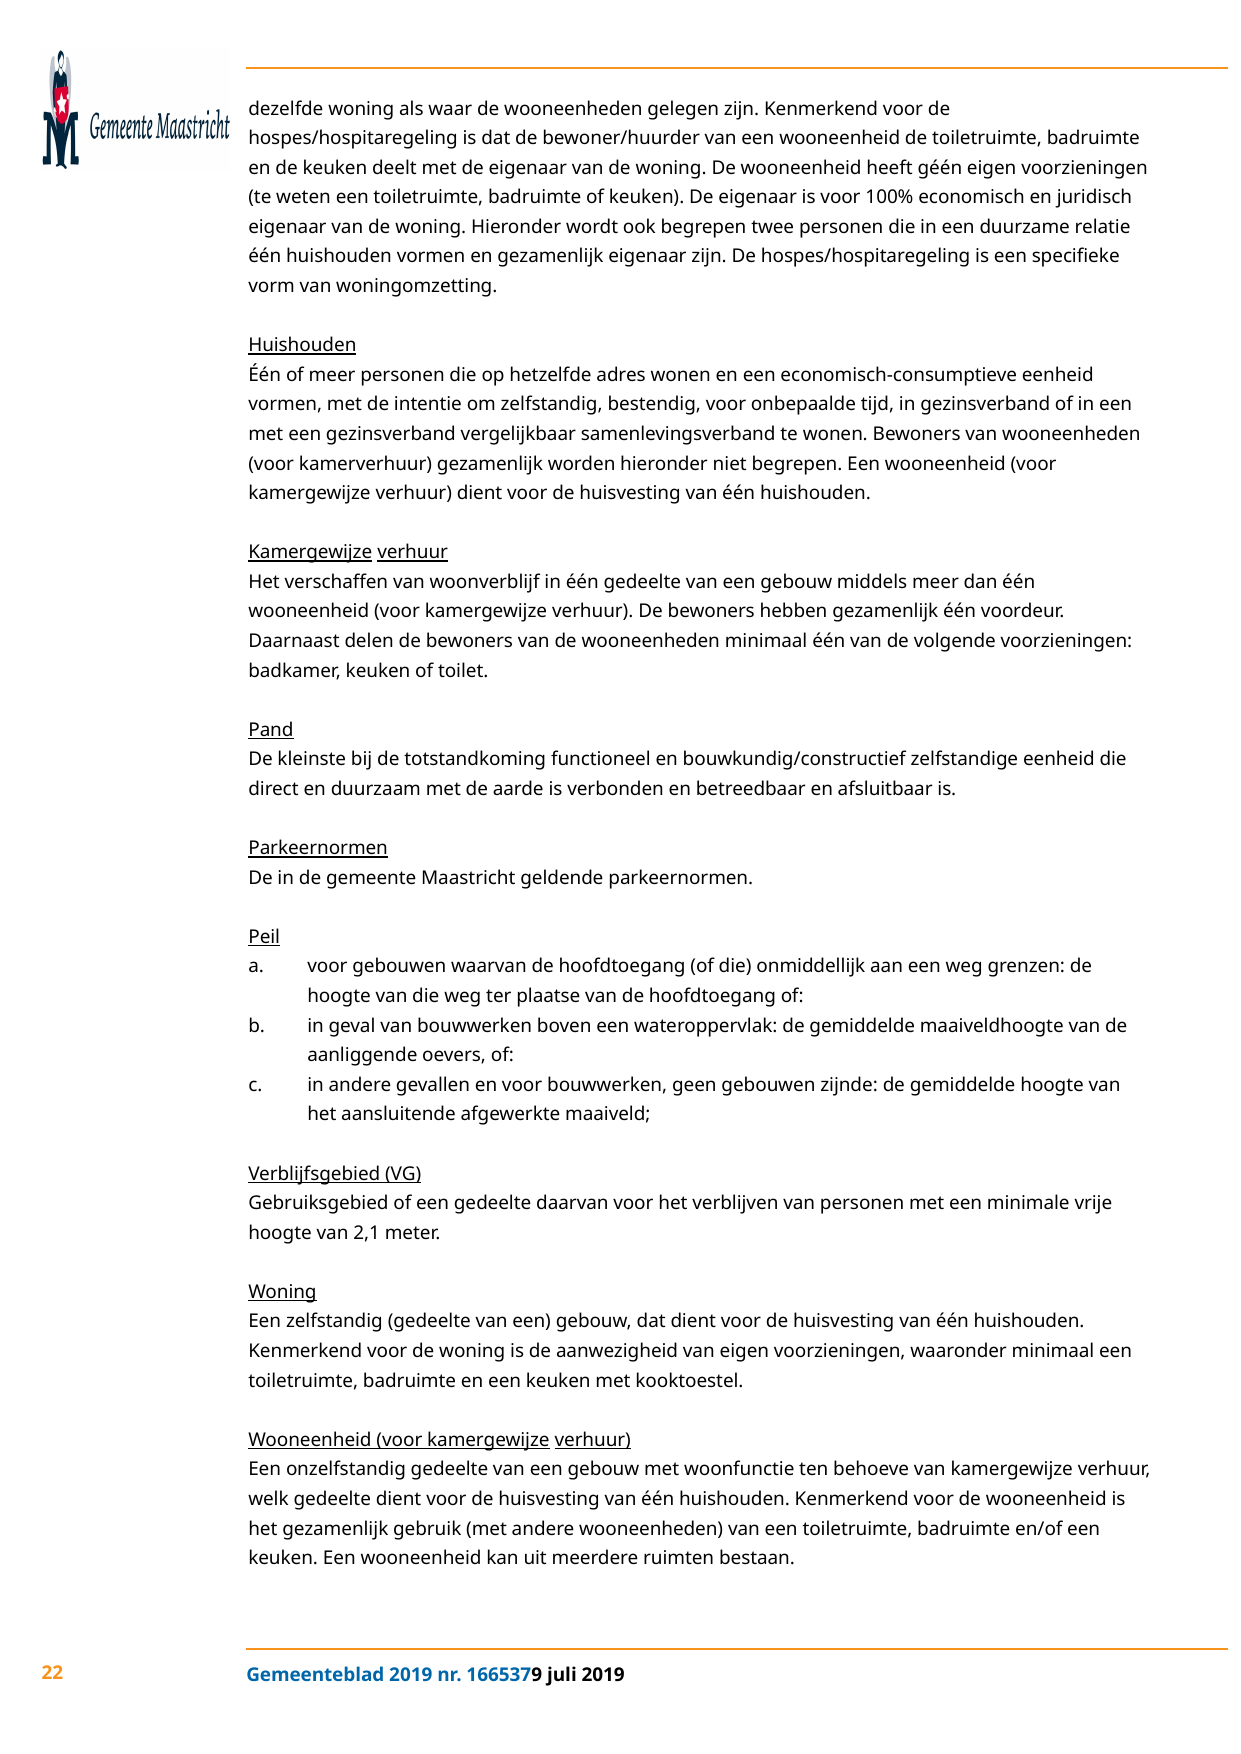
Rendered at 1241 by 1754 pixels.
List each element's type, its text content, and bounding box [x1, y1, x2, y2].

list in geval van bouwwerken boven een wateroppervlak: de gemiddelde maaiveldhoogte van de aanliggende oevers, of: [248, 1012, 1152, 1067]
text Een onzelfstandig gedeelte van een gebouw met woonfunctie ten behoeve van kamergewijze verhuur, welk gedeelte dient voor de huisvesting van één huishouden. Kenmerkend voor de wooneenheid is het gezamenlijk gebruik (met andere wooneenheden) van een toiletruimte, badruimte en/of een keuken. Een wooneenheid kan uit meerdere ruimten bestaan. [248, 1456, 1152, 1570]
text De in de gemeente Maastricht geldende parkeernormen. [248, 864, 1152, 890]
text Peil [248, 923, 1152, 949]
list in andere gevallen en voor bouwwerken, geen gebouwen zijnde: de gemiddelde hoogte van het aansluitende afgewerkte maaiveld; [248, 1071, 1152, 1126]
text Één of meer personen die op hetzelfde adres wonen en een economisch-consumptieve eenheid vormen, met de intentie om zelfstandig, bestendig, voor onbepaalde tijd, in gezinsverband of in een met een gezinsverband vergelijkbaar samenlevingsverband te wonen. Bewoners van wooneenheden (voor kamerverhuur) gezamenlijk worden hieronder niet begrepen. Een wooneenheid (voor kamergewijze verhuur) dient voor de huisvesting van één huishouden. [248, 361, 1152, 505]
text Verblijfsgebied (VG) [248, 1160, 1152, 1186]
text Woning [248, 1278, 1152, 1304]
text Wooneenheid (voor kamergewijze verhuur) [248, 1426, 1152, 1452]
text Parkeernormen [248, 834, 1152, 860]
list voor gebouwen waarvan de hoofdtoegang (of die) onmiddellijk aan een weg grenzen: de hoogte van die weg ter plaatse van de hoofdtoegang of: [248, 953, 1152, 1008]
text Huishouden [248, 331, 1152, 357]
text dezelfde woning als waar de wooneenheden gelegen zijn. Kenmerkend voor de hospes/hospitaregeling is dat de bewoner/huurder van een wooneenheid de toiletruimte, badruimte en de keuken deelt met de eigenaar van de woning. De wooneenheid heeft géén eigen voorzieningen (te weten een toiletruimte, badruimte of keuken). De eigenaar is voor 100% economisch en juridisch eigenaar van de woning. Hieronder wordt ook begrepen twee personen die in een duurzame relatie één huishouden vormen en gezamenlijk eigenaar zijn. De hospes/hospitaregeling is een specifieke vorm van woningomzetting. [248, 95, 1152, 298]
text Pand [248, 716, 1152, 742]
text De kleinste bij de totstandkoming functioneel en bouwkundig/constructief zelfstandige eenheid die direct en duurzaam met de aarde is verbonden en betreedbaar en afsluitbaar is. [248, 746, 1152, 801]
text Een zelfstandig (gedeelte van een) gebouw, dat dient voor de huisvesting van één huishouden. Kenmerkend voor de woning is de aanwezigheid van eigen voorzieningen, waaronder minimaal een toiletruimte, badruimte en een keuken met kooktoestel. [248, 1308, 1152, 1393]
text Kamergewijze verhuur [248, 538, 1152, 564]
text Gebruiksgebied of een gedeelte daarvan voor het verblijven van personen met een minimale vrije hoogte van 2,1 meter. [248, 1189, 1152, 1245]
text Het verschaffen van woonverblijf in één gedeelte van een gebouw middels meer dan één wooneenheid (voor kamergewijze verhuur). De bewoners hebben gezamenlijk één voordeur. Daarnaast delen de bewoners van de wooneenheden minimaal één van de volgende voorzieningen: badkamer, keuken of toilet. [248, 568, 1152, 683]
picture [41, 47, 231, 172]
